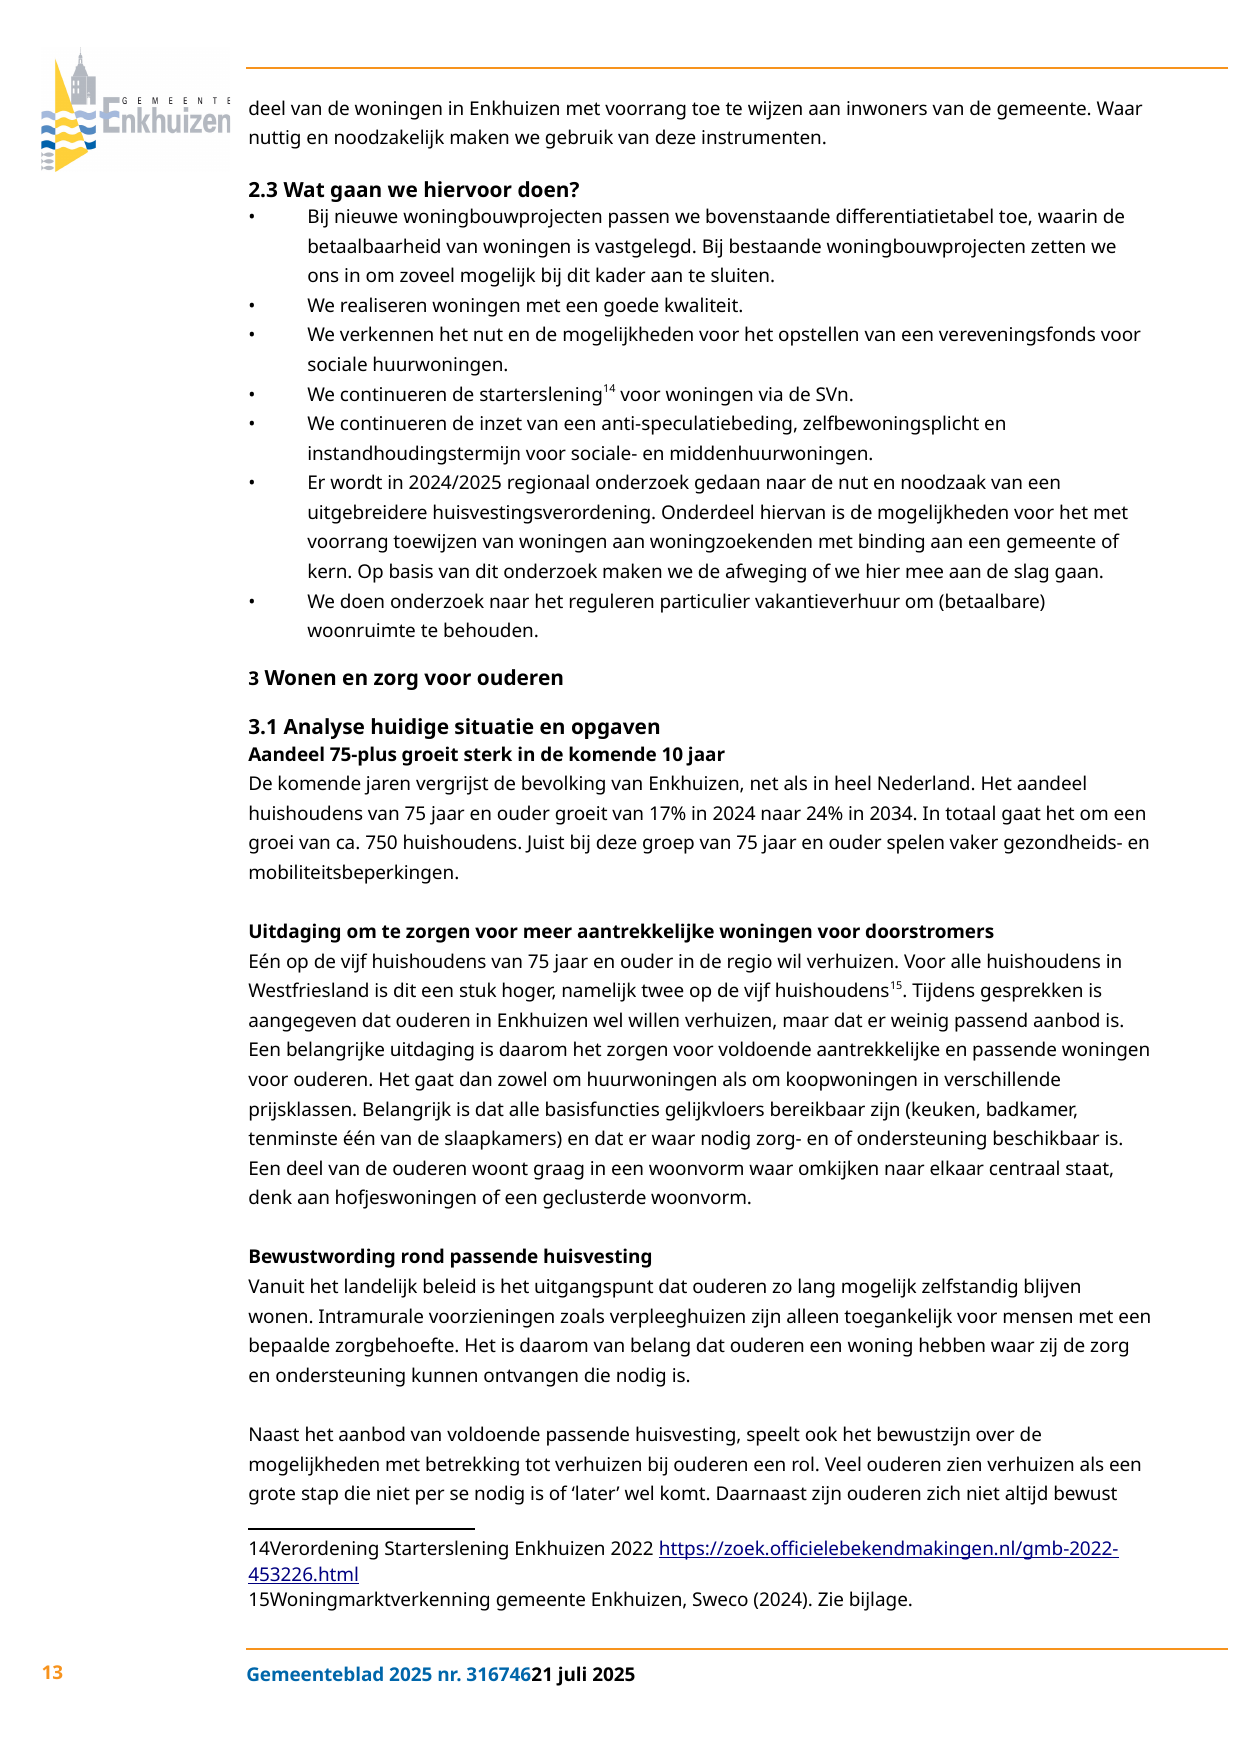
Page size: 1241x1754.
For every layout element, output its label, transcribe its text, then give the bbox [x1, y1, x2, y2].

list We verkennen het nut en de mogelijkheden voor het opstellen van een vereveningsfonds voor sociale huurwoningen. [248, 322, 1152, 377]
text 3.1 Analyse huidige situatie en opgaven [248, 712, 1152, 741]
text Eén op de vijf huishoudens van 75 jaar en ouder in de regio wil verhuizen. Voor alle huishoudens in Westfriesland is dit een stuk hoger, namelijk twee op de vijf huishoudens. Tijdens gesprekken is aangegeven dat ouderen in Enkhuizen wel willen verhuizen, maar dat er weinig passend aanbod is. Een belangrijke uitdaging is daarom het zorgen voor voldoende aantrekkelijke en passende woningen voor ouderen. Het gaat dan zowel om huurwoningen als om koopwoningen in verschillende prijsklassen. Belangrijk is dat alle basisfuncties gelijkvloers bereikbaar zijn (keuken, badkamer, tenminste één van de slaapkamers) en dat er waar nodig zorg- en of ondersteuning beschikbaar is. Een deel van de ouderen woont graag in een woonvorm waar omkijken naar elkaar centraal staat, denk aan hofjeswoningen of een geclusterde woonvorm. [248, 948, 1152, 1210]
text Woningmarktverkenning gemeente Enkhuizen, Sweco (2024). Zie bijlage. [248, 1586, 1152, 1612]
text Naast het aanbod van voldoende passende huisvesting, speelt ook het bewustzijn over de mogelijkheden met betrekking tot verhuizen bij ouderen een rol. Veel ouderen zien verhuizen als een grote stap die niet per se nodig is of ‘later’ wel komt. Daarnaast zijn ouderen zich niet altijd bewust [248, 1421, 1152, 1506]
picture [41, 47, 231, 172]
text Uitdaging om te zorgen voor meer aantrekkelijke woningen voor doorstromers [248, 918, 1152, 944]
list Bij nieuwe woningbouwprojecten passen we bovenstaande differentiatietabel toe, waarin de betaalbaarheid van woningen is vastgelegd. Bij bestaande woningbouwprojecten zetten we ons in om zoveel mogelijk bij dit kader aan te sluiten. [248, 203, 1152, 288]
list We doen onderzoek naar het reguleren particulier vakantieverhuur om (betaalbare) woonruimte te behouden. [248, 588, 1152, 643]
text 2.3 Wat gaan we hiervoor doen? [248, 175, 1152, 203]
text Bewustwording rond passende huisvesting [248, 1244, 1152, 1269]
list We continueren de inzet van een anti-speculatiebeding, zelfbewoningsplicht en instandhoudingstermijn voor sociale- en middenhuurwoningen. [248, 410, 1152, 466]
text De komende jaren vergrijst de bevolking van Enkhuizen, net als in heel Nederland. Het aandeel huishoudens van 75 jaar en ouder groeit van 17% in 2024 naar 24% in 2034. In totaal gaat het om een groei van ca. 750 huishoudens. Juist bij deze groep van 75 jaar en ouder spelen vaker gezondheids- en mobiliteitsbeperkingen. [248, 770, 1152, 885]
list Er wordt in 2024/2025 regionaal onderzoek gedaan naar de nut en noodzaak van een uitgebreidere huisvestingsverordening. Onderdeel hiervan is de mogelijkheden voor het met voorrang toewijzen van woningen aan woningzoekenden met binding aan een gemeente of kern. Op basis van dit onderzoek maken we de afweging of we hier mee aan de slag gaan. [248, 469, 1152, 584]
text deel van de woningen in Enkhuizen met voorrang toe te wijzen aan inwoners van de gemeente. Waar nuttig en noodzakelijk maken we gebruik van deze instrumenten. [248, 95, 1152, 150]
list Verordening Starterslening Enkhuizen 2022 https://zoek.officielebekendmakingen.nl/gmb-2022-453226.html [248, 1535, 1152, 1586]
list We realiseren woningen met een goede kwaliteit. [248, 292, 1152, 318]
text 3 Wonen en zorg voor ouderen [248, 663, 1152, 691]
list We continueren de starterslening voor woningen via de SVn. [248, 381, 1152, 406]
text Aandeel 75-plus groeit sterk in de komende 10 jaar [248, 741, 1152, 766]
text Vanuit het landelijk beleid is het uitgangspunt dat ouderen zo lang mogelijk zelfstandig blijven wonen. Intramurale voorzieningen zoals verpleeghuizen zijn alleen toegankelijk voor mensen met een bepaalde zorgbehoefte. Het is daarom van belang dat ouderen een woning hebben waar zij de zorg en ondersteuning kunnen ontvangen die nodig is. [248, 1273, 1152, 1388]
